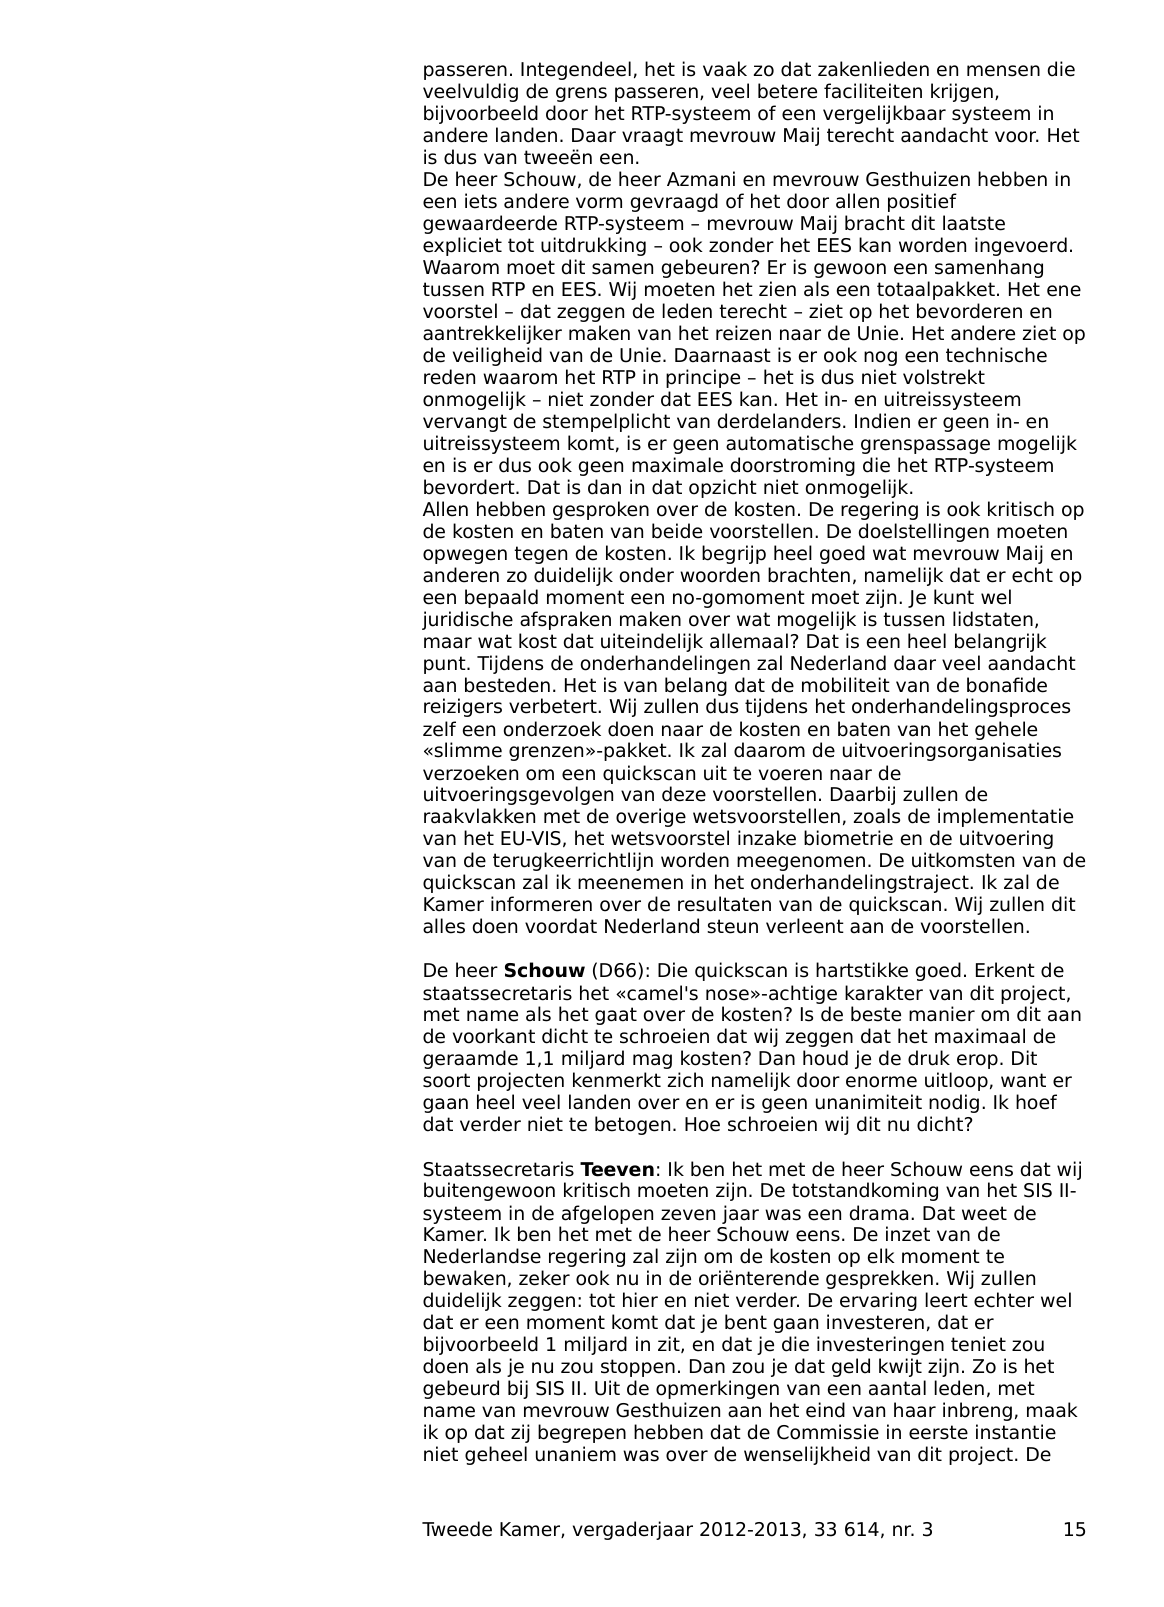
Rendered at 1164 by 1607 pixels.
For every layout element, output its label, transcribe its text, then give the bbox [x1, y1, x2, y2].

text Staatssecretaris Teeven: Ik ben het met de heer Schouw eens dat wij buitengewoon kritisch moeten zijn. De totstandkoming van het SIS II-systeem in de afgelopen zeven jaar was een drama. Dat weet de Kamer. Ik ben het met de heer Schouw eens. De inzet van de Nederlandse regering zal zijn om de kosten op elk moment te bewaken, zeker ook nu in de oriënterende gesprekken. Wij zullen duidelijk zeggen: tot hier en niet verder. De ervaring leert echter wel dat er een moment komt dat je bent gaan investeren, dat er bijvoorbeeld 1 miljard in zit, en dat je die investeringen teniet zou doen als je nu zou stoppen. Dan zou je dat geld kwijt zijn. Zo is het gebeurd bij SIS II. Uit de opmerkingen van een aantal leden, met name van mevrouw Gesthuizen aan het eind van haar inbreng, maak ik op dat zij begrepen hebben dat de Commissie in eerste instantie niet geheel unaniem was over de wenselijkheid van dit project. De [422, 1158, 1087, 1466]
text De heer Schouw, de heer Azmani en mevrouw Gesthuizen hebben in een iets andere vorm gevraagd of het door allen positief gewaardeerde RTP-systeem – mevrouw Maij bracht dit laatste expliciet tot uitdrukking – ook zonder het EES kan worden ingevoerd. Waarom moet dit samen gebeuren? Er is gewoon een samenhang tussen RTP en EES. Wij moeten het zien als een totaalpakket. Het ene voorstel – dat zeggen de leden terecht – ziet op het bevorderen en aantrekkelijker maken van het reizen naar de Unie. Het andere ziet op de veiligheid van de Unie. Daarnaast is er ook nog een technische reden waarom het RTP in principe – het is dus niet volstrekt onmogelijk – niet zonder dat EES kan. Het in- en uitreissysteem vervangt de stempelplicht van derdelanders. Indien er geen in- en uitreissysteem komt, is er geen automatische grenspassage mogelijk en is er dus ook geen maximale doorstroming die het RTP-systeem bevordert. Dat is dan in dat opzicht niet onmogelijk. [422, 169, 1087, 499]
text De heer Schouw (D66): Die quickscan is hartstikke goed. Erkent de staatssecretaris het «camel's nose»-achtige karakter van dit project, met name als het gaat over de kosten? Is de beste manier om dit aan de voorkant dicht te schroeien dat wij zeggen dat het maximaal de geraamde 1,1 miljard mag kosten? Dan houd je de druk erop. Dit soort projecten kenmerkt zich namelijk door enorme uitloop, want er gaan heel veel landen over en er is geen unanimiteit nodig. Ik hoef dat verder niet te betogen. Hoe schroeien wij dit nu dicht? [422, 960, 1087, 1136]
text passeren. Integendeel, het is vaak zo dat zakenlieden en mensen die veelvuldig de grens passeren, veel betere faciliteiten krijgen, bijvoorbeeld door het RTP-systeem of een vergelijkbaar systeem in andere landen. Daar vraagt mevrouw Maij terecht aandacht voor. Het is dus van tweeën een. [422, 59, 1087, 169]
text Allen hebben gesproken over de kosten. De regering is ook kritisch op de kosten en baten van beide voorstellen. De doelstellingen moeten opwegen tegen de kosten. Ik begrijp heel goed wat mevrouw Maij en anderen zo duidelijk onder woorden brachten, namelijk dat er echt op een bepaald moment een no-gomoment moet zijn. Je kunt wel juridische afspraken maken over wat mogelijk is tussen lidstaten, maar wat kost dat uiteindelijk allemaal? Dat is een heel belangrijk punt. Tijdens de onderhandelingen zal Nederland daar veel aandacht aan besteden. Het is van belang dat de mobiliteit van de bonafide reizigers verbetert. Wij zullen dus tijdens het onderhandelingsproces zelf een onderzoek doen naar de kosten en baten van het gehele «slimme grenzen»-pakket. Ik zal daarom de uitvoeringsorganisaties verzoeken om een quickscan uit te voeren naar de uitvoeringsgevolgen van deze voorstellen. Daarbij zullen de raakvlakken met de overige wetsvoorstellen, zoals de implementatie van het EU-VIS, het wetsvoorstel inzake biometrie en de uitvoering van de terugkeerrichtlijn worden meegenomen. De uitkomsten van de quickscan zal ik meenemen in het onderhandelingstraject. Ik zal de Kamer informeren over de resultaten van de quickscan. Wij zullen dit alles doen voordat Nederland steun verleent aan de voorstellen. [422, 499, 1087, 938]
